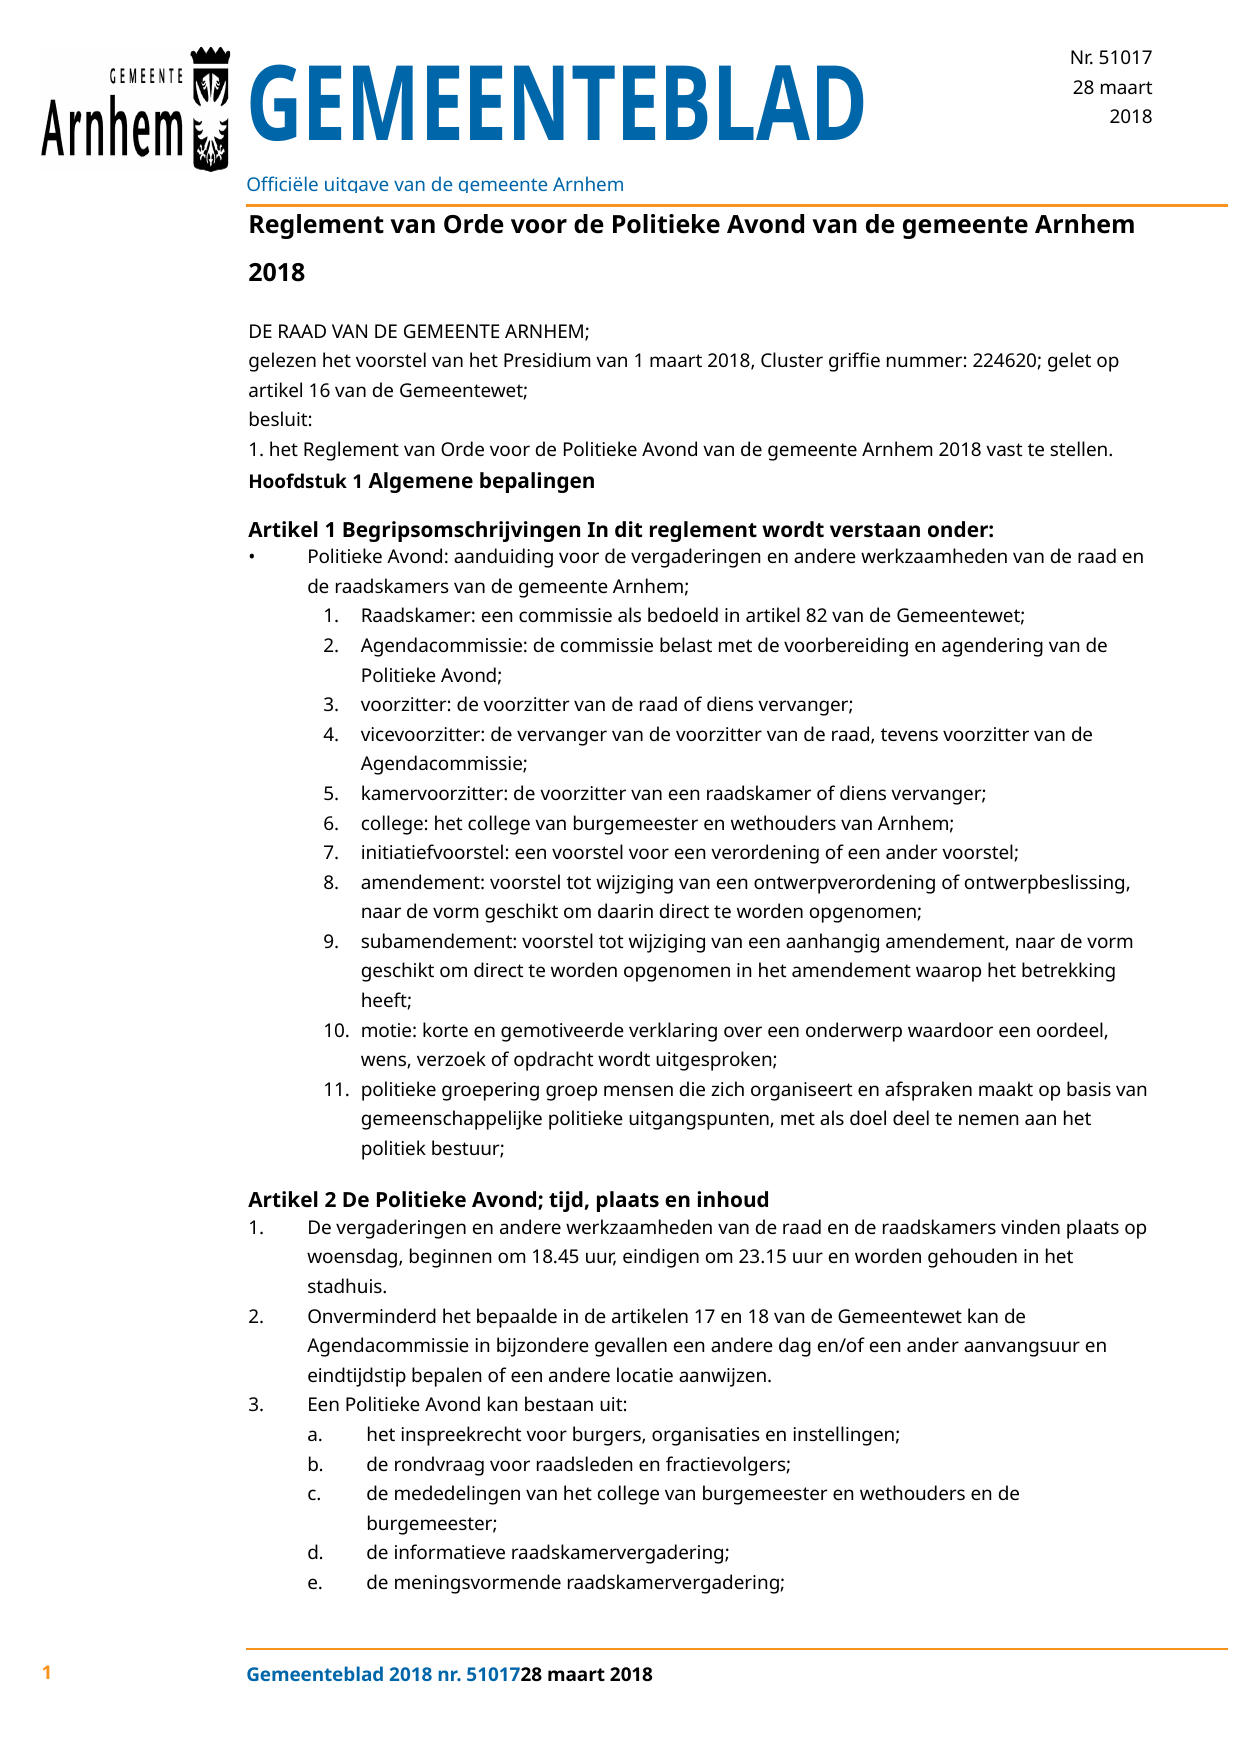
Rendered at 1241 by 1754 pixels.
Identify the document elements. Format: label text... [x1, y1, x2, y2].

list de mededelingen van het college van burgemeester en wethouders en de burgemeester; [307, 1480, 1152, 1536]
picture [41, 47, 231, 172]
list Agendacommissie: de commissie belast met de voorbereiding en agendering van de Politieke Avond; [323, 632, 1152, 688]
text DE RAAD VAN DE GEMEENTE ARNHEM; [248, 318, 1152, 344]
text Hoofdstuk 1 Algemene bepalingen [248, 466, 1152, 494]
text Artikel 2 De Politieke Avond; tijd, plaats en inhoud [248, 1186, 1152, 1214]
list Een Politieke Avond kan bestaan uit: [248, 1392, 1152, 1417]
list De vergaderingen en andere werkzaamheden van de raad en de raadskamers vinden plaats op woensdag, beginnen om 18.45 uur, eindigen om 23.15 uur en worden gehouden in het stadhuis. [248, 1214, 1152, 1299]
list amendement: voorstel tot wijziging van een ontwerpverordening of ontwerpbeslissing, naar de vorm geschikt om daarin direct te worden opgenomen; [323, 869, 1152, 924]
text Artikel 1 Begripsomschrijvingen In dit reglement wordt verstaan onder: [248, 515, 1152, 543]
list de rondvraag voor raadsleden en fractievolgers; [307, 1451, 1152, 1476]
list subamendement: voorstel tot wijziging van een aanhangig amendement, naar de vorm geschikt om direct te worden opgenomen in het amendement waarop het betrekking heeft; [323, 928, 1152, 1013]
list Onverminderd het bepaalde in de artikelen 17 en 18 van de Gemeentewet kan de Agendacommissie in bijzondere gevallen een andere dag en/of een ander aanvangsuur en eindtijdstip bepalen of een andere locatie aanwijzen. [248, 1303, 1152, 1388]
text Reglement van Orde voor de Politieke Avond van de gemeente Arnhem 2018 [248, 207, 1152, 288]
list college: het college van burgemeester en wethouders van Arnhem; [323, 810, 1152, 836]
list initiatiefvoorstel: een voorstel voor een verordening of een ander voorstel; [323, 839, 1152, 865]
list het inspreekrecht voor burgers, organisaties en instellingen; [307, 1421, 1152, 1447]
list voorzitter: de voorzitter van de raad of diens vervanger; [323, 691, 1152, 717]
list Politieke Avond: aanduiding voor de vergaderingen en andere werkzaamheden van de raad en de raadskamers van de gemeente Arnhem; [248, 543, 1152, 599]
list motie: korte en gemotiveerde verklaring over een onderwerp waardoor een oordeel, wens, verzoek of opdracht wordt uitgesproken; [323, 1017, 1152, 1072]
list de meningsvormende raadskamervergadering; [307, 1569, 1152, 1595]
list de informatieve raadskamervergadering; [307, 1539, 1152, 1565]
list vicevoorzitter: de vervanger van de voorzitter van de raad, tevens voorzitter van de Agendacommissie; [323, 721, 1152, 776]
text gelezen het voorstel van het Presidium van 1 maart 2018, Cluster griffie nummer: 224620; gelet op artikel 16 van de Gemeentewet; [248, 347, 1152, 403]
list politieke groepering groep mensen die zich organiseert en afspraken maakt op basis van gemeenschappelijke politieke uitgangspunten, met als doel deel te nemen aan het politiek bestuur; [323, 1076, 1152, 1161]
list Raadskamer: een commissie als bedoeld in artikel 82 van de Gemeentewet; [323, 603, 1152, 628]
list kamervoorzitter: de voorzitter van een raadskamer of diens vervanger; [323, 780, 1152, 806]
text besluit: [248, 407, 1152, 432]
text 1. het Reglement van Orde voor de Politieke Avond van de gemeente Arnhem 2018 vast te stellen. [248, 436, 1152, 462]
